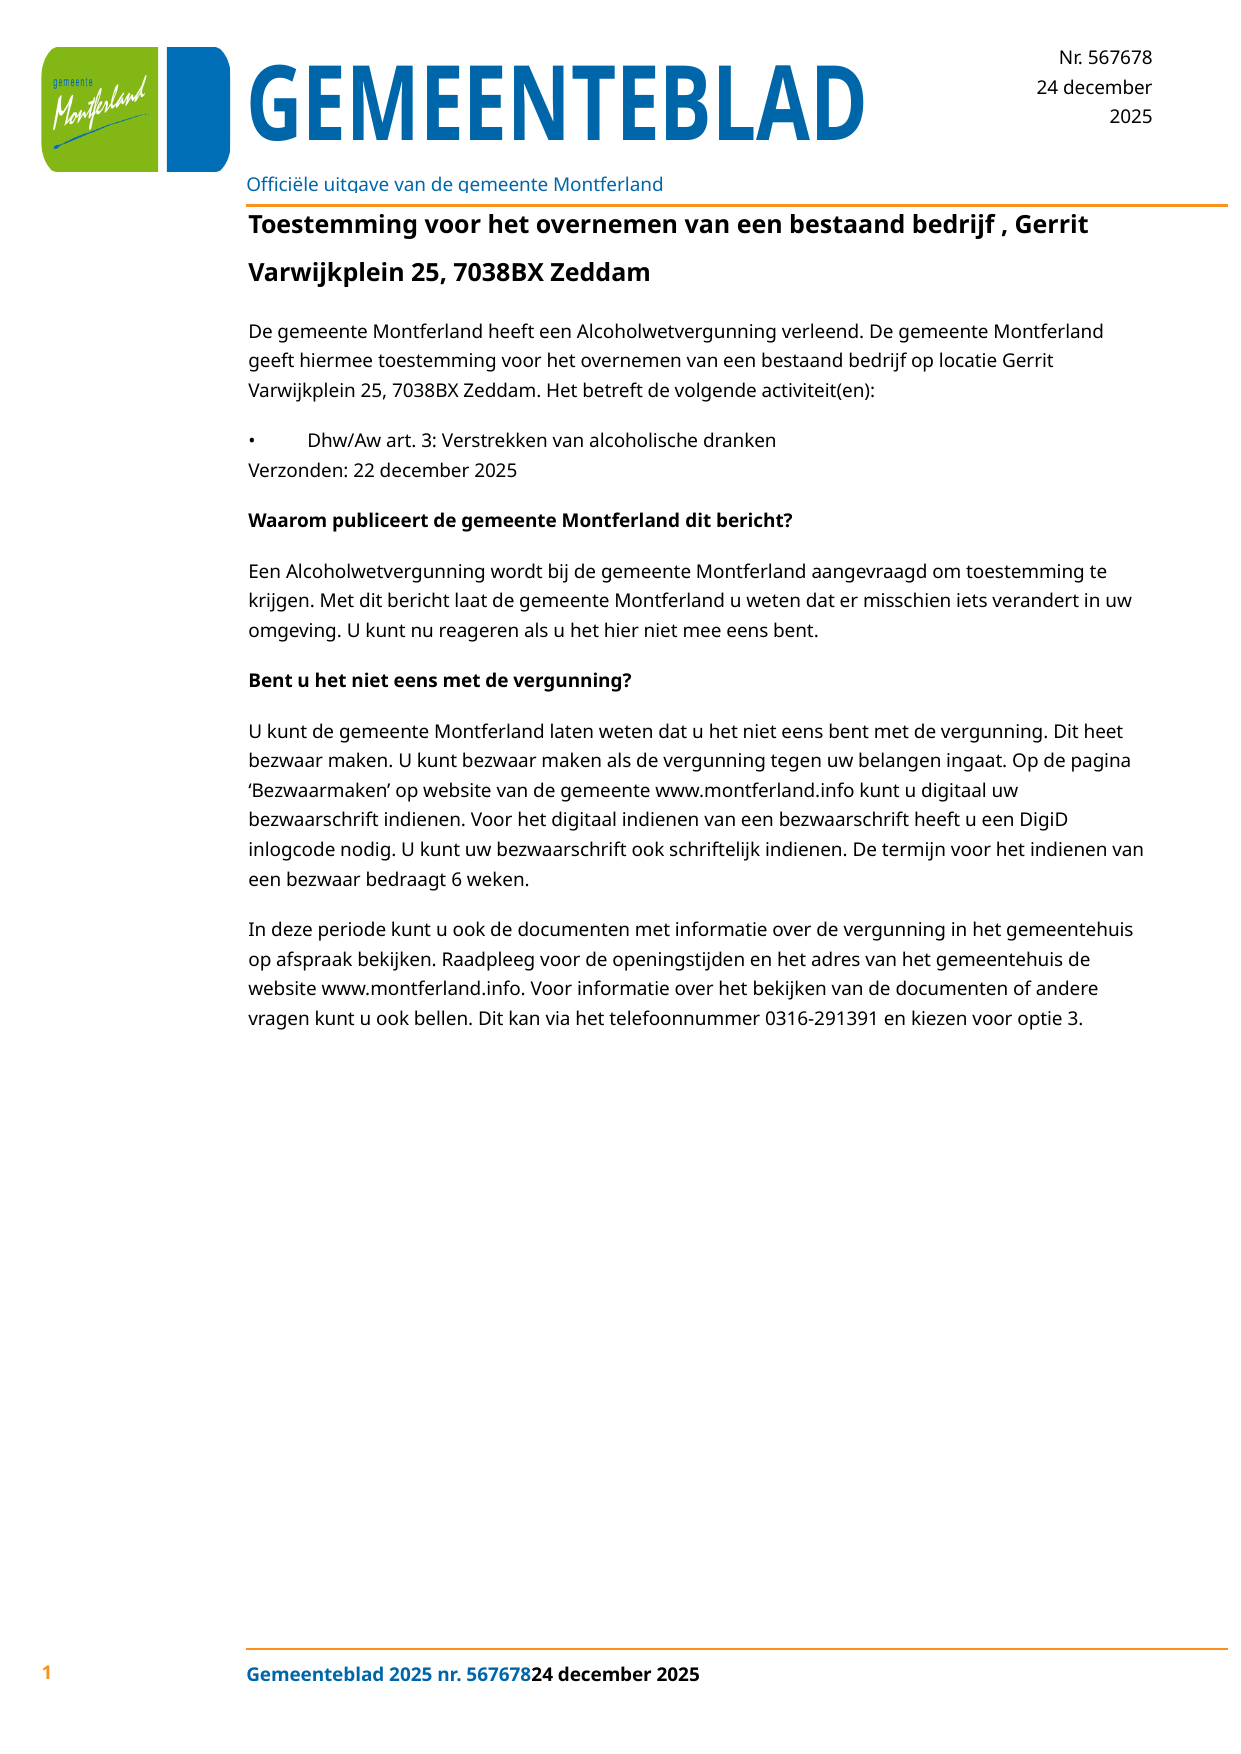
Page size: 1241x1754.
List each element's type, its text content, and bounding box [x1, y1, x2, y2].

text Verzonden: 22 december 2025 [248, 457, 1152, 483]
text U kunt de gemeente Montferland laten weten dat u het niet eens bent met de vergunning. Dit heet bezwaar maken. U kunt bezwaar maken als de vergunning tegen uw belangen ingaat. Op de pagina ‘Bezwaarmaken’ op website van de gemeente www.montferland.info kunt u digitaal uw bezwaarschrift indienen. Voor het digitaal indienen van een bezwaarschrift heeft u een DigiD inlogcode nodig. U kunt uw bezwaarschrift ook schriftelijk indienen. De termijn voor het indienen van een bezwaar bedraagt 6 weken. [248, 718, 1152, 892]
text Toestemming voor het overnemen van een bestaand bedrijf , Gerrit Varwijkplein 25, 7038BX Zeddam [248, 207, 1152, 288]
text Een Alcoholwetvergunning wordt bij de gemeente Montferland aangevraagd om toestemming te krijgen. Met dit bericht laat de gemeente Montferland u weten dat er misschien iets verandert in uw omgeving. U kunt nu reageren als u het hier niet mee eens bent. [248, 558, 1152, 643]
text In deze periode kunt u ook de documenten met informatie over de vergunning in het gemeentehuis op afspraak bekijken. Raadpleeg voor de openingstijden en het adres van het gemeentehuis de website www.montferland.info. Voor informatie over het bekijken van de documenten of andere vragen kunt u ook bellen. Dit kan via het telefoonnummer 0316-291391 en kiezen voor optie 3. [248, 916, 1152, 1031]
text Bent u het niet eens met de vergunning? [248, 667, 1152, 693]
text De gemeente Montferland heeft een Alcoholwetvergunning verleend. De gemeente Montferland geeft hiermee toestemming voor het overnemen van een bestaand bedrijf op locatie Gerrit Varwijkplein 25, 7038BX Zeddam. Het betreft de volgende activiteit(en): [248, 318, 1152, 403]
list Dhw/Aw art. 3: Verstrekken van alcoholische dranken [248, 427, 1152, 453]
text Waarom publiceert de gemeente Montferland dit bericht? [248, 507, 1152, 533]
picture [41, 47, 231, 172]
